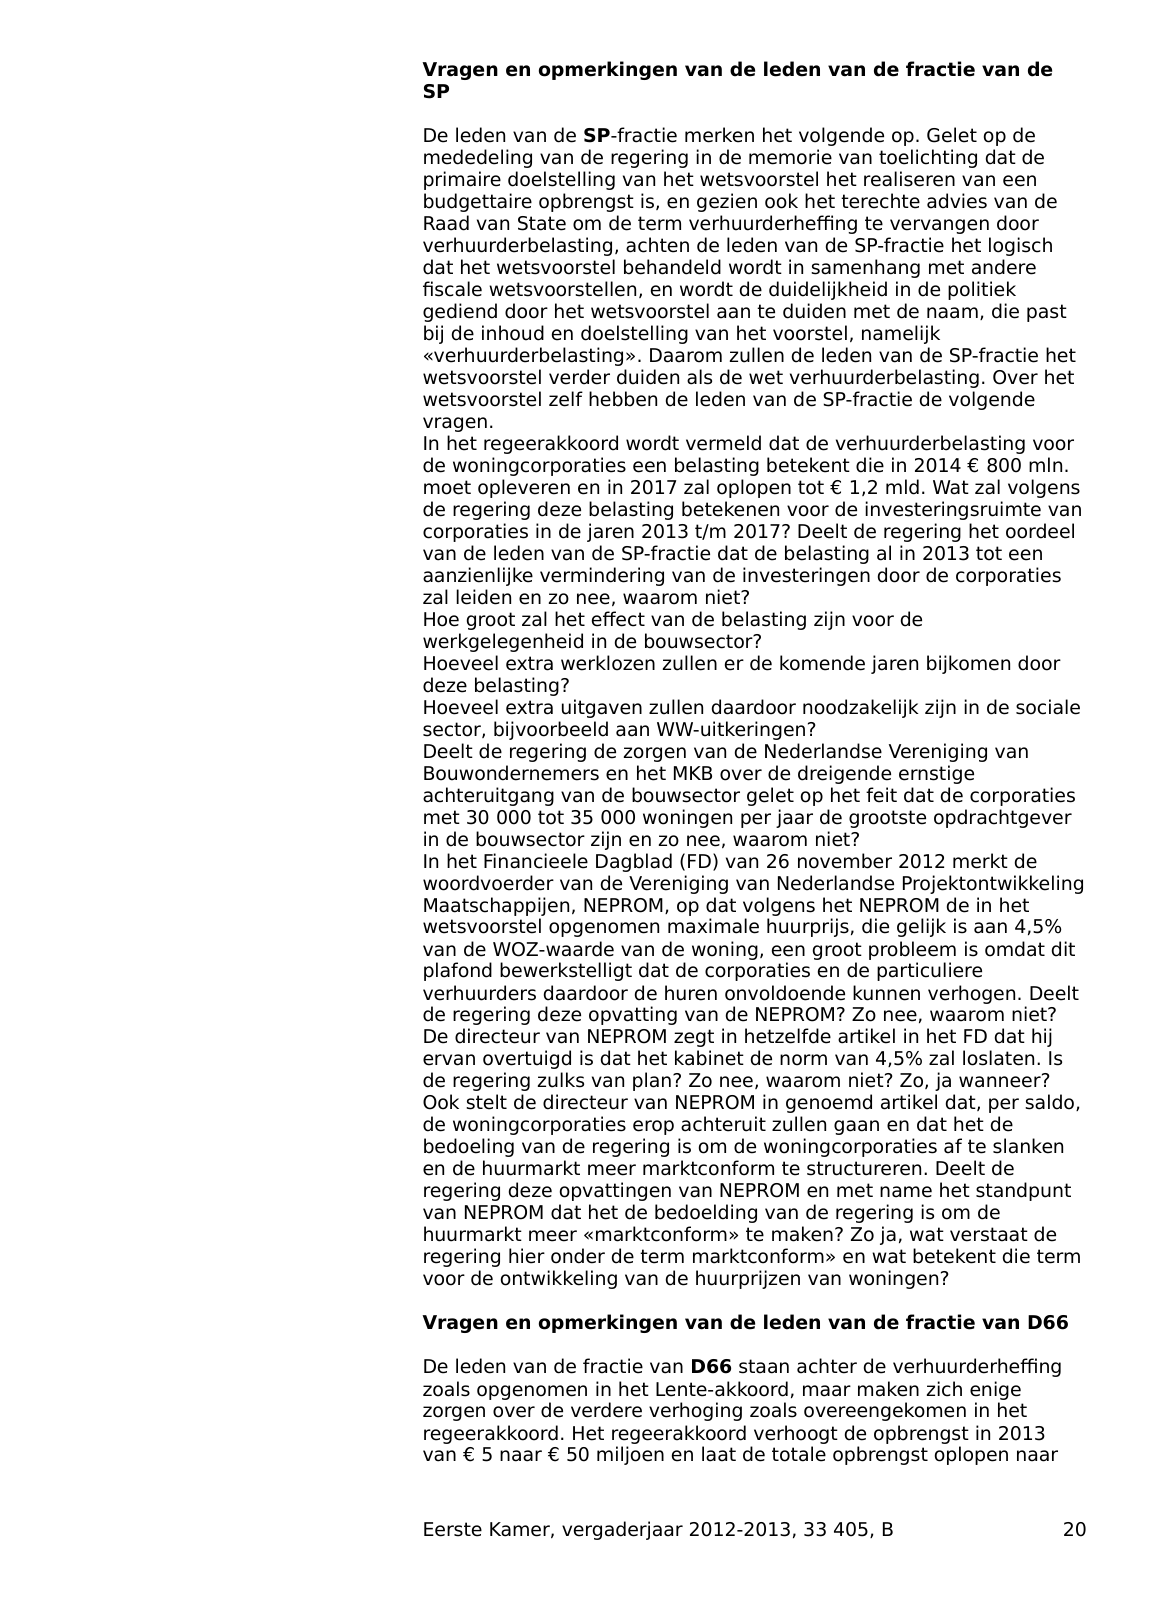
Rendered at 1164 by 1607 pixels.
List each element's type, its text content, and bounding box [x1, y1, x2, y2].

text Deelt de regering de zorgen van de Nederlandse Vereniging van Bouwondernemers en het MKB over de dreigende ernstige achteruitgang van de bouwsector gelet op het feit dat de corporaties met 30 000 tot 35 000 woningen per jaar de grootste opdrachtgever in de bouwsector zijn en zo nee, waarom niet? [422, 741, 1087, 851]
text De leden van de SP-fractie merken het volgende op. Gelet op de mededeling van de regering in de memorie van toelichting dat de primaire doelstelling van het wetsvoorstel het realiseren van een budgettaire opbrengst is, en gezien ook het terechte advies van de Raad van State om de term verhuurderheffing te vervangen door verhuurderbelasting, achten de leden van de SP-fractie het logisch dat het wetsvoorstel behandeld wordt in samenhang met andere fiscale wetsvoorstellen, en wordt de duidelijkheid in de politiek gediend door het wetsvoorstel aan te duiden met de naam, die past bij de inhoud en doelstelling van het voorstel, namelijk «verhuurderbelasting». Daarom zullen de leden van de SP-fractie het wetsvoorstel verder duiden als de wet verhuurderbelasting. Over het wetsvoorstel zelf hebben de leden van de SP-fractie de volgende vragen. [422, 125, 1087, 433]
text De leden van de fractie van D66 staan achter de verhuurderheffing zoals opgenomen in het Lente-akkoord, maar maken zich enige zorgen over de verdere verhoging zoals overeengekomen in het regeerakkoord. Het regeerakkoord verhoogt de opbrengst in 2013 van € 5 naar € 50 miljoen en laat de totale opbrengst oplopen naar [422, 1356, 1087, 1466]
subtitle Vragen en opmerkingen van de leden van de fractie van de SP [422, 59, 1087, 103]
text Hoe groot zal het effect van de belasting zijn voor de werkgelegenheid in de bouwsector? [422, 609, 1087, 653]
subtitle Vragen en opmerkingen van de leden van de fractie van D66 [422, 1312, 1087, 1334]
text Ook stelt de directeur van NEPROM in genoemd artikel dat, per saldo, de woningcorporaties erop achteruit zullen gaan en dat het de bedoeling van de regering is om de woningcorporaties af te slanken en de huurmarkt meer marktconform te structureren. Deelt de regering deze opvattingen van NEPROM en met name het standpunt van NEPROM dat het de bedoelding van de regering is om de huurmarkt meer «marktconform» te maken? Zo ja, wat verstaat de regering hier onder de term marktconform» en wat betekent die term voor de ontwikkeling van de huurprijzen van woningen? [422, 1092, 1087, 1290]
text Hoeveel extra werklozen zullen er de komende jaren bijkomen door deze belasting? [422, 653, 1087, 697]
text In het regeerakkoord wordt vermeld dat de verhuurderbelasting voor de woningcorporaties een belasting betekent die in 2014 € 800 mln. moet opleveren en in 2017 zal oplopen tot € 1,2 mld. Wat zal volgens de regering deze belasting betekenen voor de investeringsruimte van corporaties in de jaren 2013 t/m 2017? Deelt de regering het oordeel van de leden van de SP-fractie dat de belasting al in 2013 tot een aanzienlijke vermindering van de investeringen door de corporaties zal leiden en zo nee, waarom niet? [422, 433, 1087, 609]
text Hoeveel extra uitgaven zullen daardoor noodzakelijk zijn in de sociale sector, bijvoorbeeld aan WW-uitkeringen? [422, 697, 1087, 741]
text De directeur van NEPROM zegt in hetzelfde artikel in het FD dat hij ervan overtuigd is dat het kabinet de norm van 4,5% zal loslaten. Is de regering zulks van plan? Zo nee, waarom niet? Zo, ja wanneer? [422, 1026, 1087, 1092]
text In het Financieele Dagblad (FD) van 26 november 2012 merkt de woordvoerder van de Vereniging van Nederlandse Projektontwikkeling Maatschappijen, NEPROM, op dat volgens het NEPROM de in het wetsvoorstel opgenomen maximale huurprijs, die gelijk is aan 4,5% van de WOZ-waarde van de woning, een groot probleem is omdat dit plafond bewerkstelligt dat de corporaties en de particuliere verhuurders daardoor de huren onvoldoende kunnen verhogen. Deelt de regering deze opvatting van de NEPROM? Zo nee, waarom niet? [422, 851, 1087, 1026]
